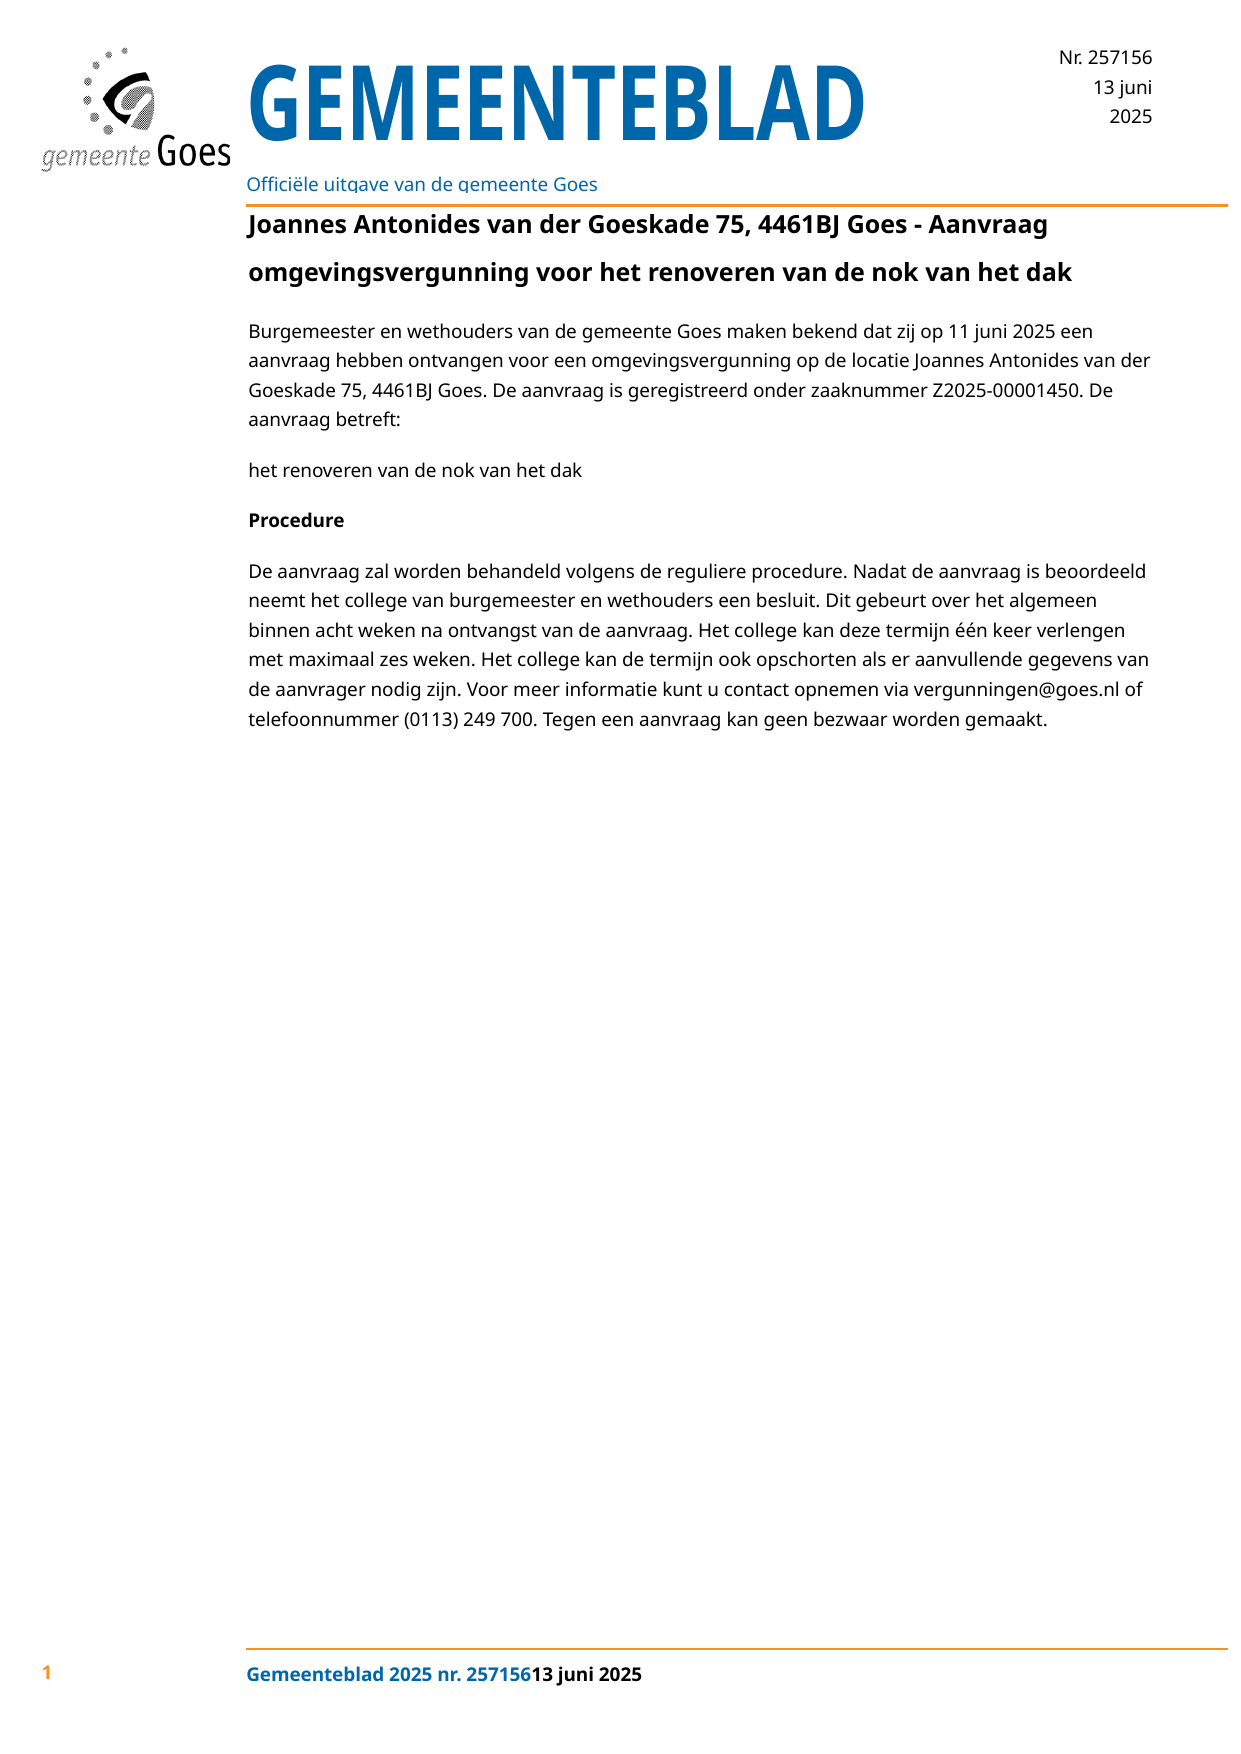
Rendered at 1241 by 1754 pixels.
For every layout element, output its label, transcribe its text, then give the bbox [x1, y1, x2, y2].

text Joannes Antonides van der Goeskade 75, 4461BJ Goes - Aanvraag omgevingsvergunning voor het renoveren van de nok van het dak [248, 207, 1152, 288]
picture [41, 47, 231, 172]
text Procedure [248, 507, 1152, 533]
text het renoveren van de nok van het dak [248, 457, 1152, 483]
text Burgemeester en wethouders van de gemeente Goes maken bekend dat zij op 11 juni 2025 een aanvraag hebben ontvangen voor een omgevingsvergunning op de locatie Joannes Antonides van der Goeskade 75, 4461BJ Goes. De aanvraag is geregistreerd onder zaaknummer Z2025-00001450. De aanvraag betreft: [248, 318, 1152, 432]
text De aanvraag zal worden behandeld volgens de reguliere procedure. Nadat de aanvraag is beoordeeld neemt het college van burgemeester en wethouders een besluit. Dit gebeurt over het algemeen binnen acht weken na ontvangst van de aanvraag. Het college kan deze termijn één keer verlengen met maximaal zes weken. Het college kan de termijn ook opschorten als er aanvullende gegevens van de aanvrager nodig zijn. Voor meer informatie kunt u contact opnemen via vergunningen@goes.nl of telefoonnummer (0113) 249 700. Tegen een aanvraag kan geen bezwaar worden gemaakt. [248, 558, 1152, 732]
